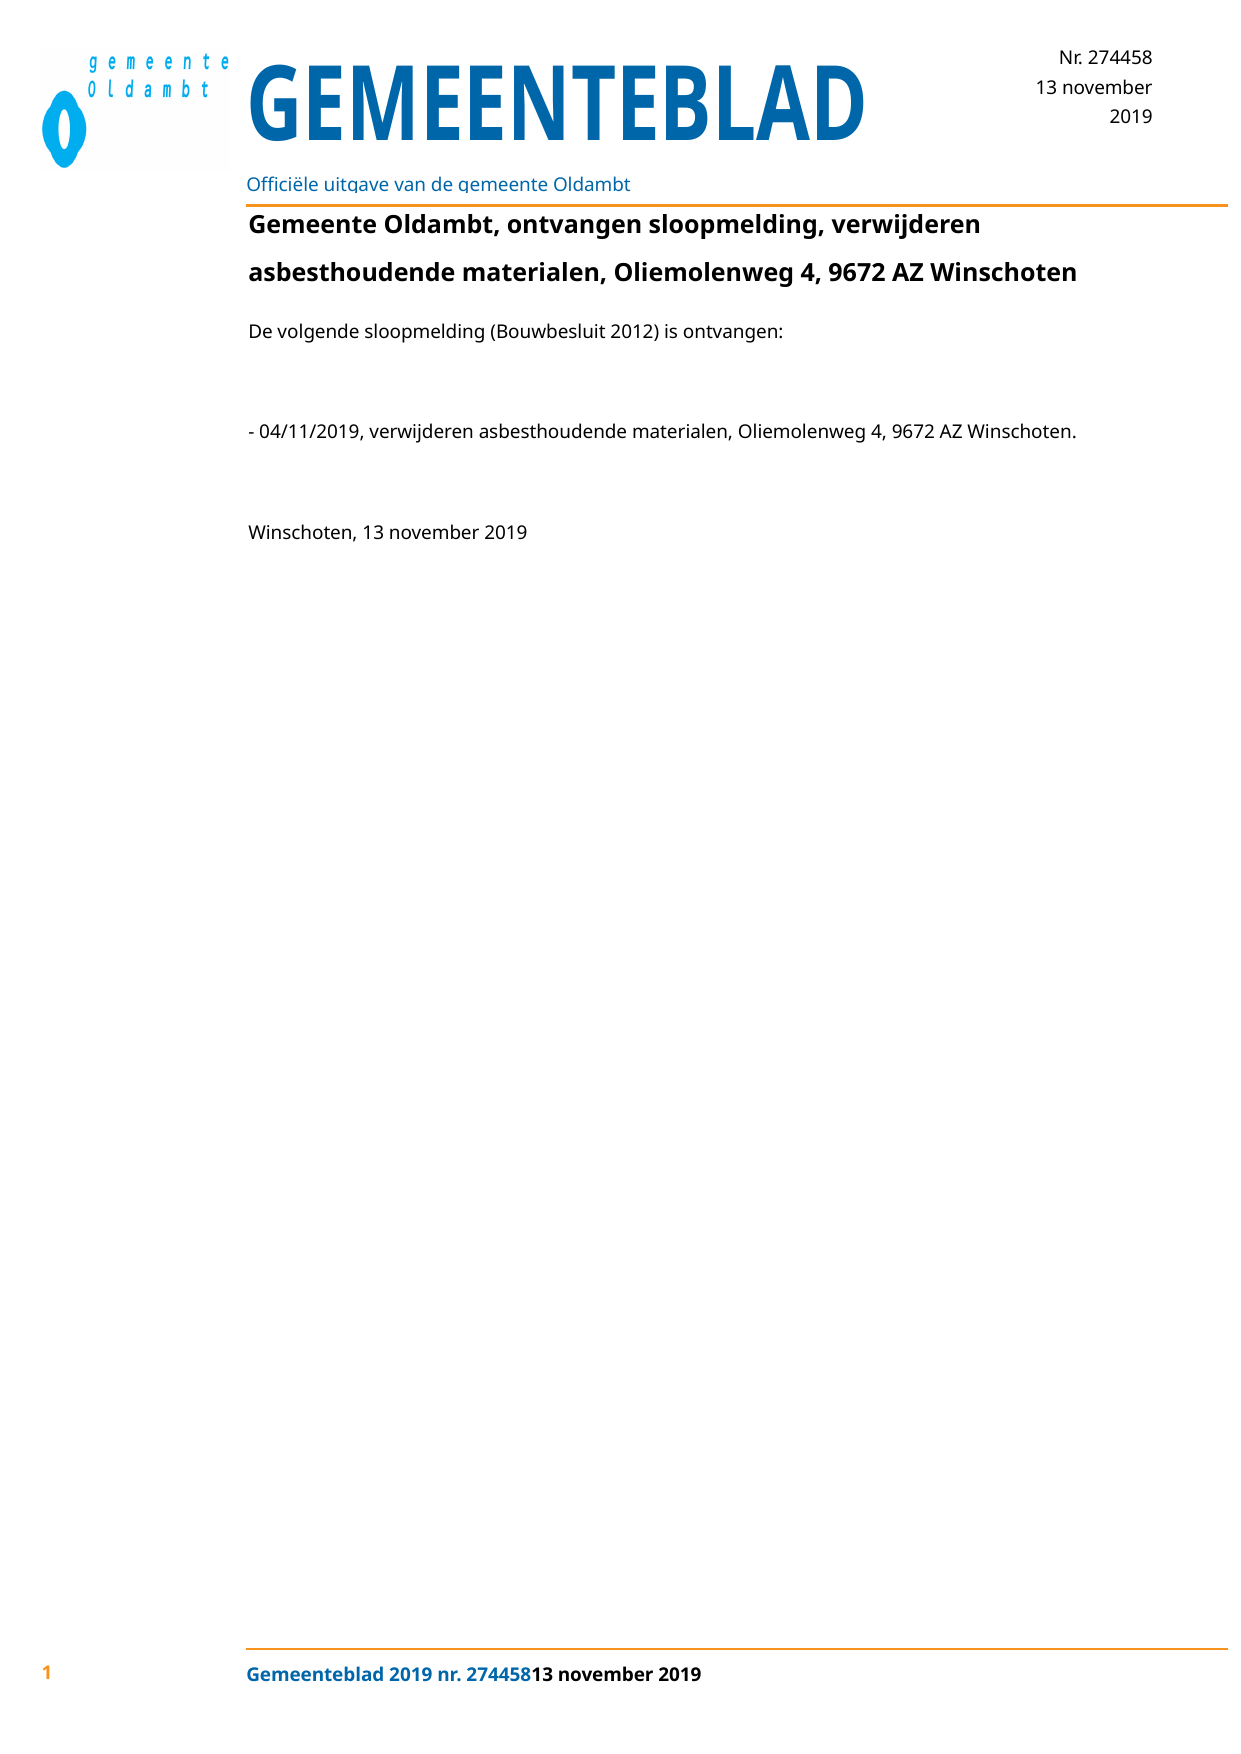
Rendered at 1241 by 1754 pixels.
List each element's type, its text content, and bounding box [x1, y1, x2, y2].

text Gemeente Oldambt, ontvangen sloopmelding, verwijderen asbesthoudende materialen, Oliemolenweg 4, 9672 AZ Winschoten [248, 207, 1152, 288]
text De volgende sloopmelding (Bouwbesluit 2012) is ontvangen: [248, 318, 1152, 344]
picture [41, 47, 231, 172]
text - 04/11/2019, verwijderen asbesthoudende materialen, Oliemolenweg 4, 9672 AZ Winschoten. [248, 419, 1152, 444]
text Winschoten, 13 november 2019 [248, 519, 1152, 545]
